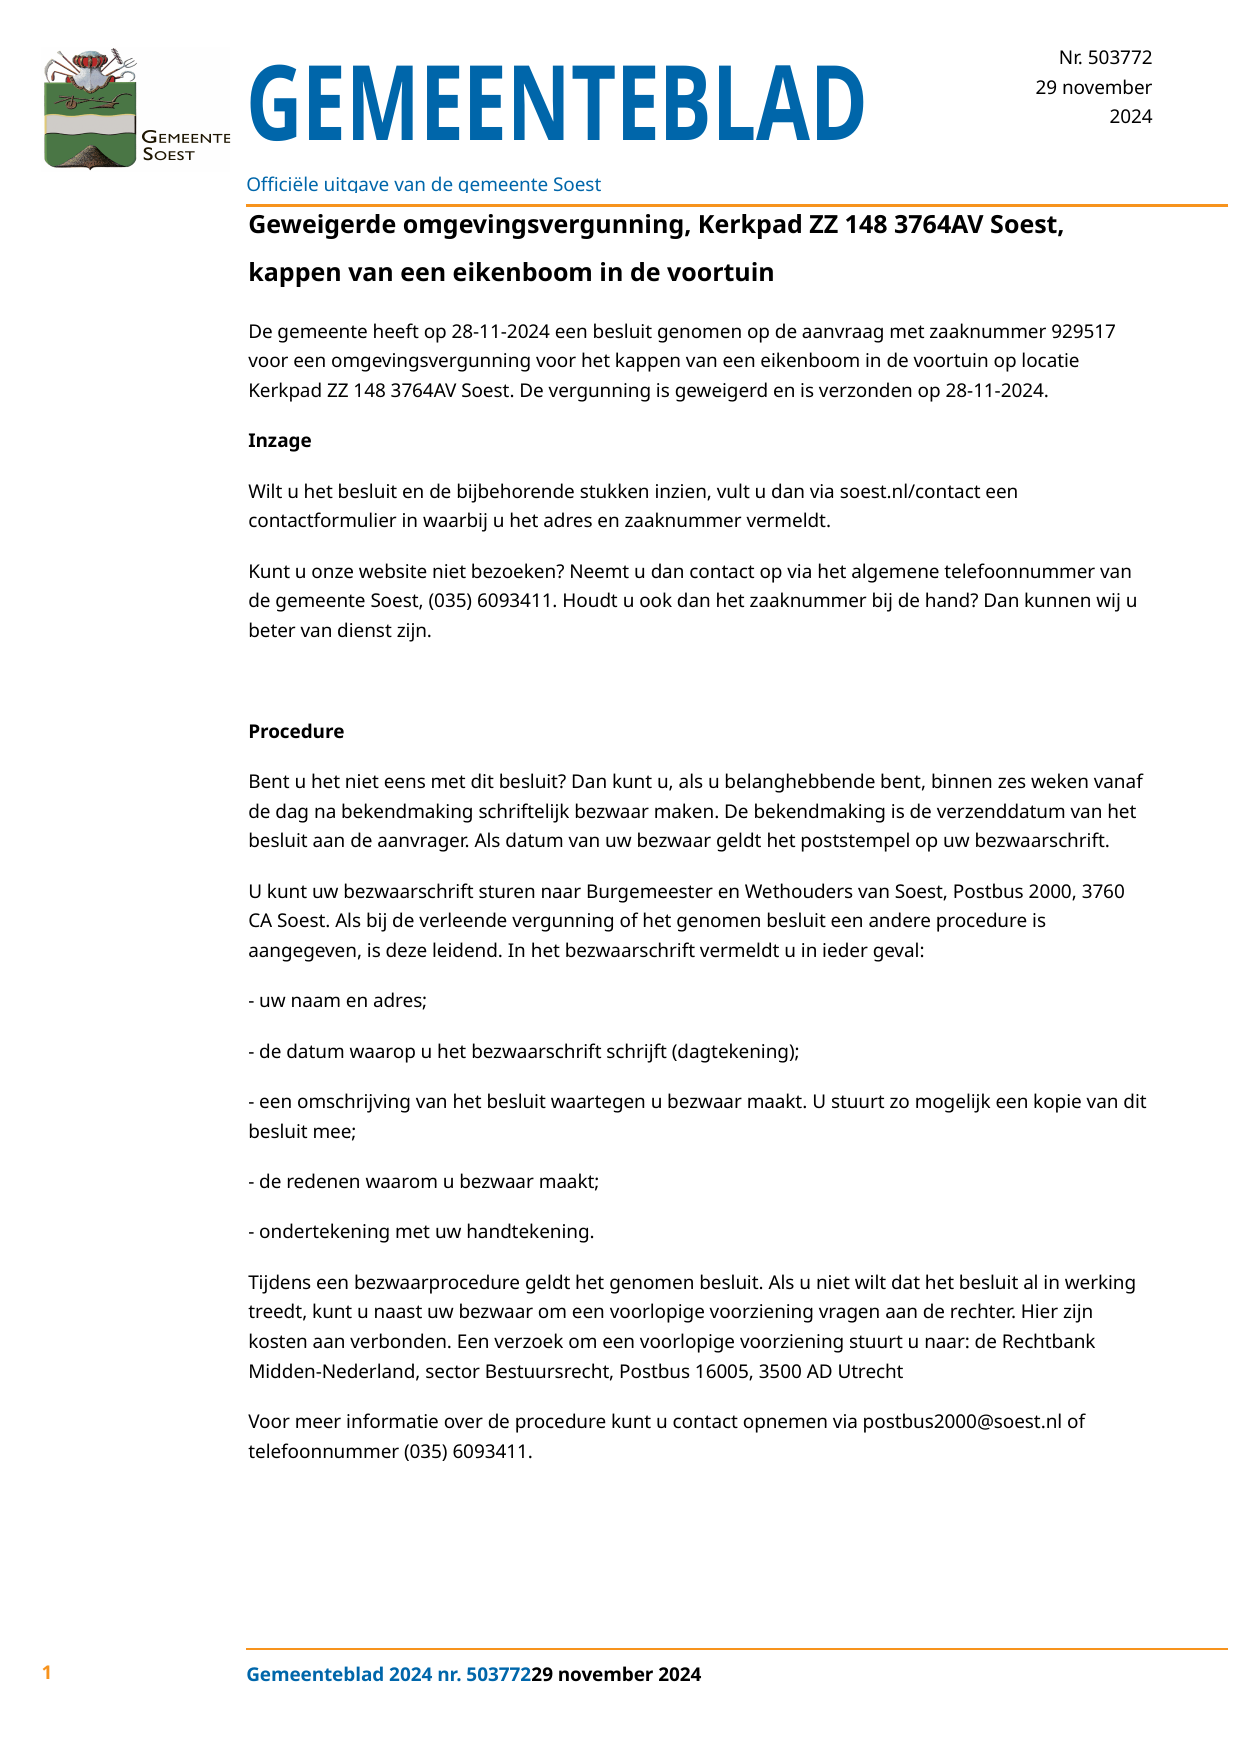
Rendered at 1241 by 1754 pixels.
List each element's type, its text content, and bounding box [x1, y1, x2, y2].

text Kunt u onze website niet bezoeken? Neemt u dan contact op via het algemene telefoonnummer van de gemeente Soest, (035) 6093411. Houdt u ook dan het zaaknummer bij de hand? Dan kunnen wij u beter van dienst zijn. [248, 558, 1152, 643]
text U kunt uw bezwaarschrift sturen naar Burgemeester en Wethouders van Soest, Postbus 2000, 3760 CA Soest. Als bij de verleende vergunning of het genomen besluit een andere procedure is aangegeven, is deze leidend. In het bezwaarschrift vermeldt u in ieder geval: [248, 878, 1152, 963]
text Procedure [248, 718, 1152, 744]
text Voor meer informatie over de procedure kunt u contact opnemen via postbus2000@soest.nl of telefoonnummer (035) 6093411. [248, 1408, 1152, 1464]
text Bent u het niet eens met dit besluit? Dan kunt u, als u belanghebbende bent, binnen zes weken vanaf de dag na bekendmaking schriftelijk bezwaar maken. De bekendmaking is de verzenddatum van het besluit aan de aanvrager. Als datum van uw bezwaar geldt het poststempel op uw bezwaarschrift. [248, 768, 1152, 853]
text Tijdens een bezwaarprocedure geldt het genomen besluit. Als u niet wilt dat het besluit al in werking treedt, kunt u naast uw bezwaar om een voorlopige voorziening vragen aan de rechter. Hier zijn kosten aan verbonden. Een verzoek om een voorlopige voorziening stuurt u naar: de Rechtbank Midden-Nederland, sector Bestuursrecht, Postbus 16005, 3500 AD Utrecht [248, 1269, 1152, 1384]
text - ondertekening met uw handtekening. [248, 1219, 1152, 1244]
text - de redenen waarom u bezwaar maakt; [248, 1168, 1152, 1194]
picture [41, 47, 231, 172]
text - een omschrijving van het besluit waartegen u bezwaar maakt. U stuurt zo mogelijk een kopie van dit besluit mee; [248, 1088, 1152, 1144]
text - uw naam en adres; [248, 987, 1152, 1013]
text De gemeente heeft op 28-11-2024 een besluit genomen op de aanvraag met zaaknummer 929517 voor een omgevingsvergunning voor het kappen van een eikenboom in de voortuin op locatie Kerkpad ZZ 148 3764AV Soest. De vergunning is geweigerd en is verzonden op 28-11-2024. [248, 318, 1152, 403]
text Wilt u het besluit en de bijbehorende stukken inzien, vult u dan via soest.nl/contact een contactformulier in waarbij u het adres en zaaknummer vermeldt. [248, 478, 1152, 533]
text Geweigerde omgevingsvergunning, Kerkpad ZZ 148 3764AV Soest, kappen van een eikenboom in de voortuin [248, 207, 1152, 288]
text - de datum waarop u het bezwaarschrift schrijft (dagtekening); [248, 1038, 1152, 1064]
text Inzage [248, 427, 1152, 453]
